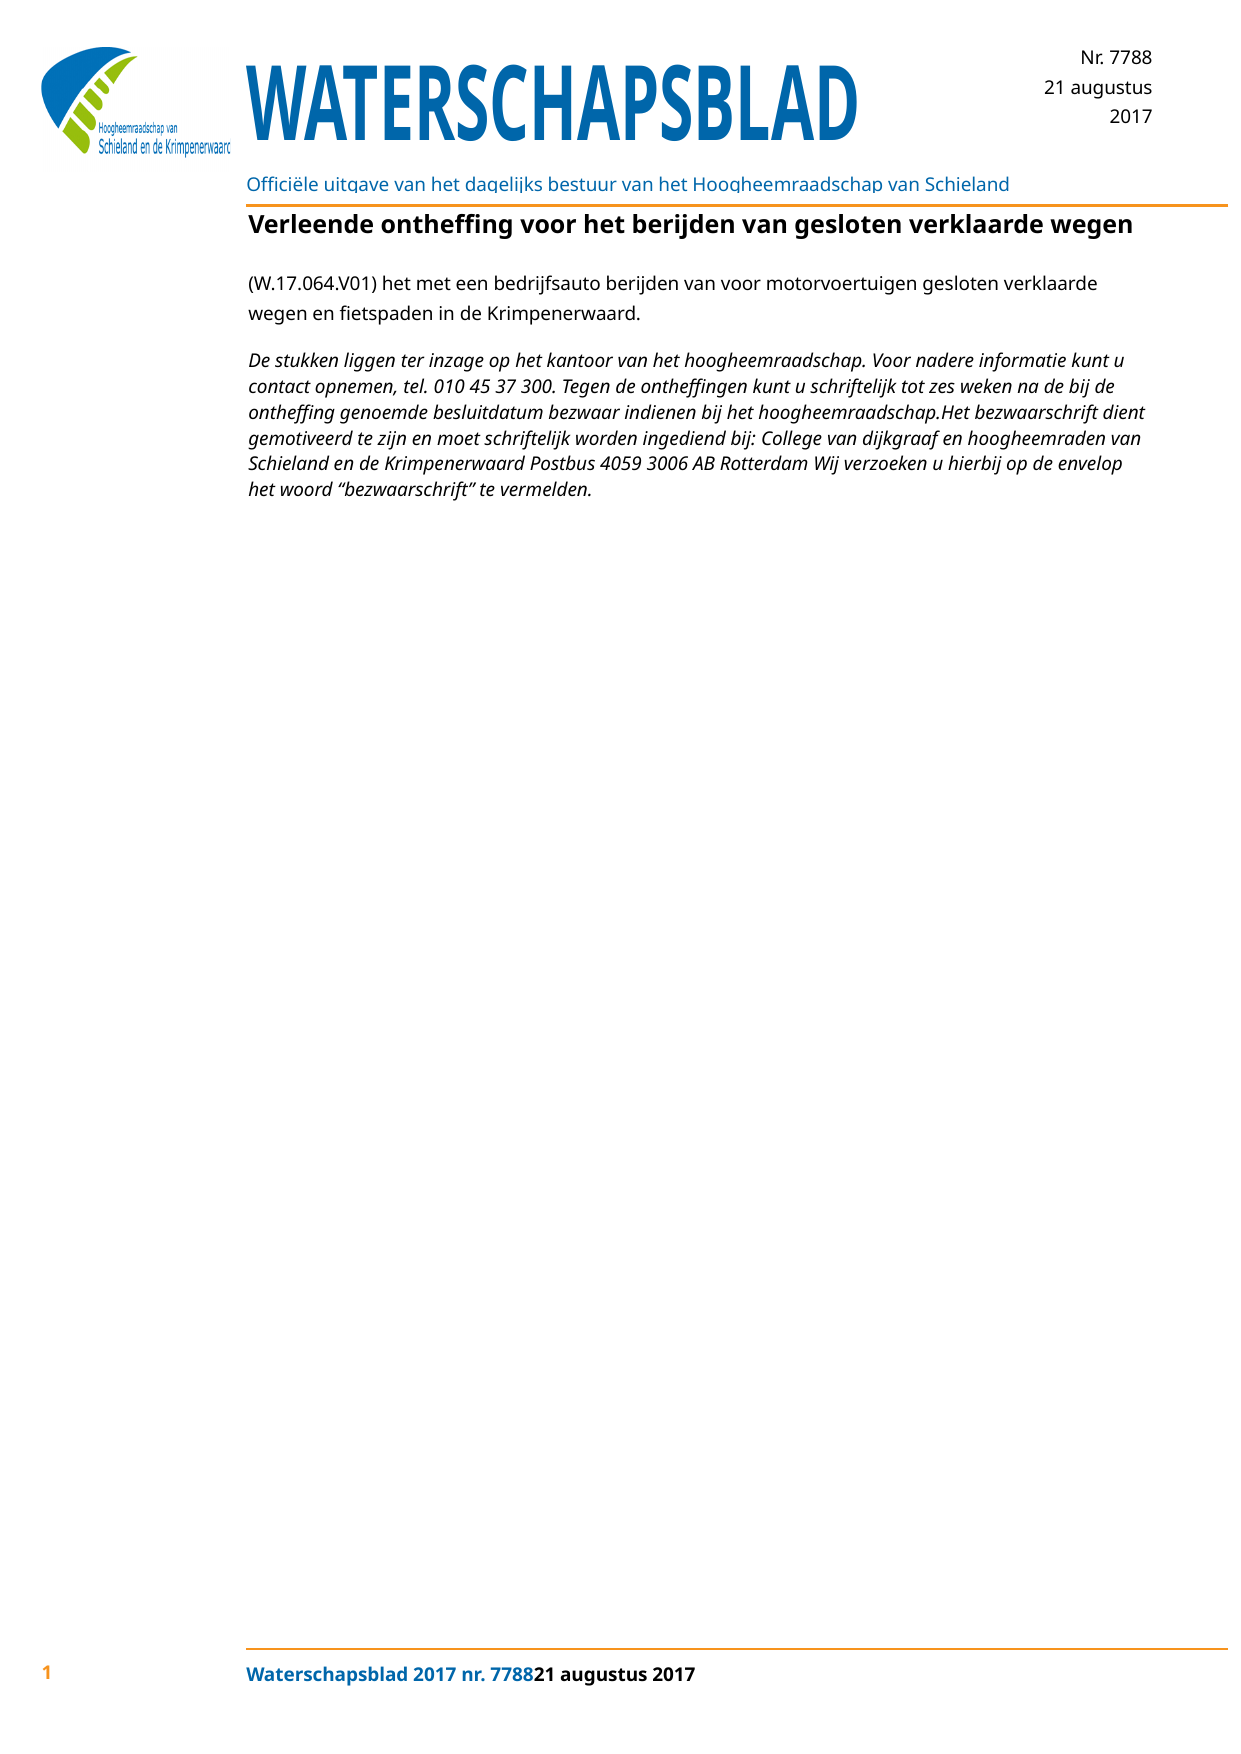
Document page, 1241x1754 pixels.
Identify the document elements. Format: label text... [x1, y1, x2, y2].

text Verleende ontheffing voor het berijden van gesloten verklaarde wegen [248, 207, 1152, 241]
text (W.17.064.V01) het met een bedrijfsauto berijden van voor motorvoertuigen gesloten verklaarde wegen en fietspaden in de Krimpenerwaard. [248, 270, 1152, 326]
picture [41, 47, 231, 172]
text De stukken liggen ter inzage op het kantoor van het hoogheemraadschap. Voor nadere informatie kunt u contact opnemen, tel. 010 45 37 300. Tegen de ontheffingen kunt u schriftelijk tot zes weken na de bij de ontheffing genoemde besluitdatum bezwaar indienen bij het hoogheemraadschap.Het bezwaarschrift dient gemotiveerd te zijn en moet schriftelijk worden ingediend bij: College van dijkgraaf en hoogheemraden van Schieland en de Krimpenerwaard Postbus 4059 3006 AB Rotterdam Wij verzoeken u hierbij op de envelop het woord “bezwaarschrift” te vermelden. [248, 348, 1152, 502]
